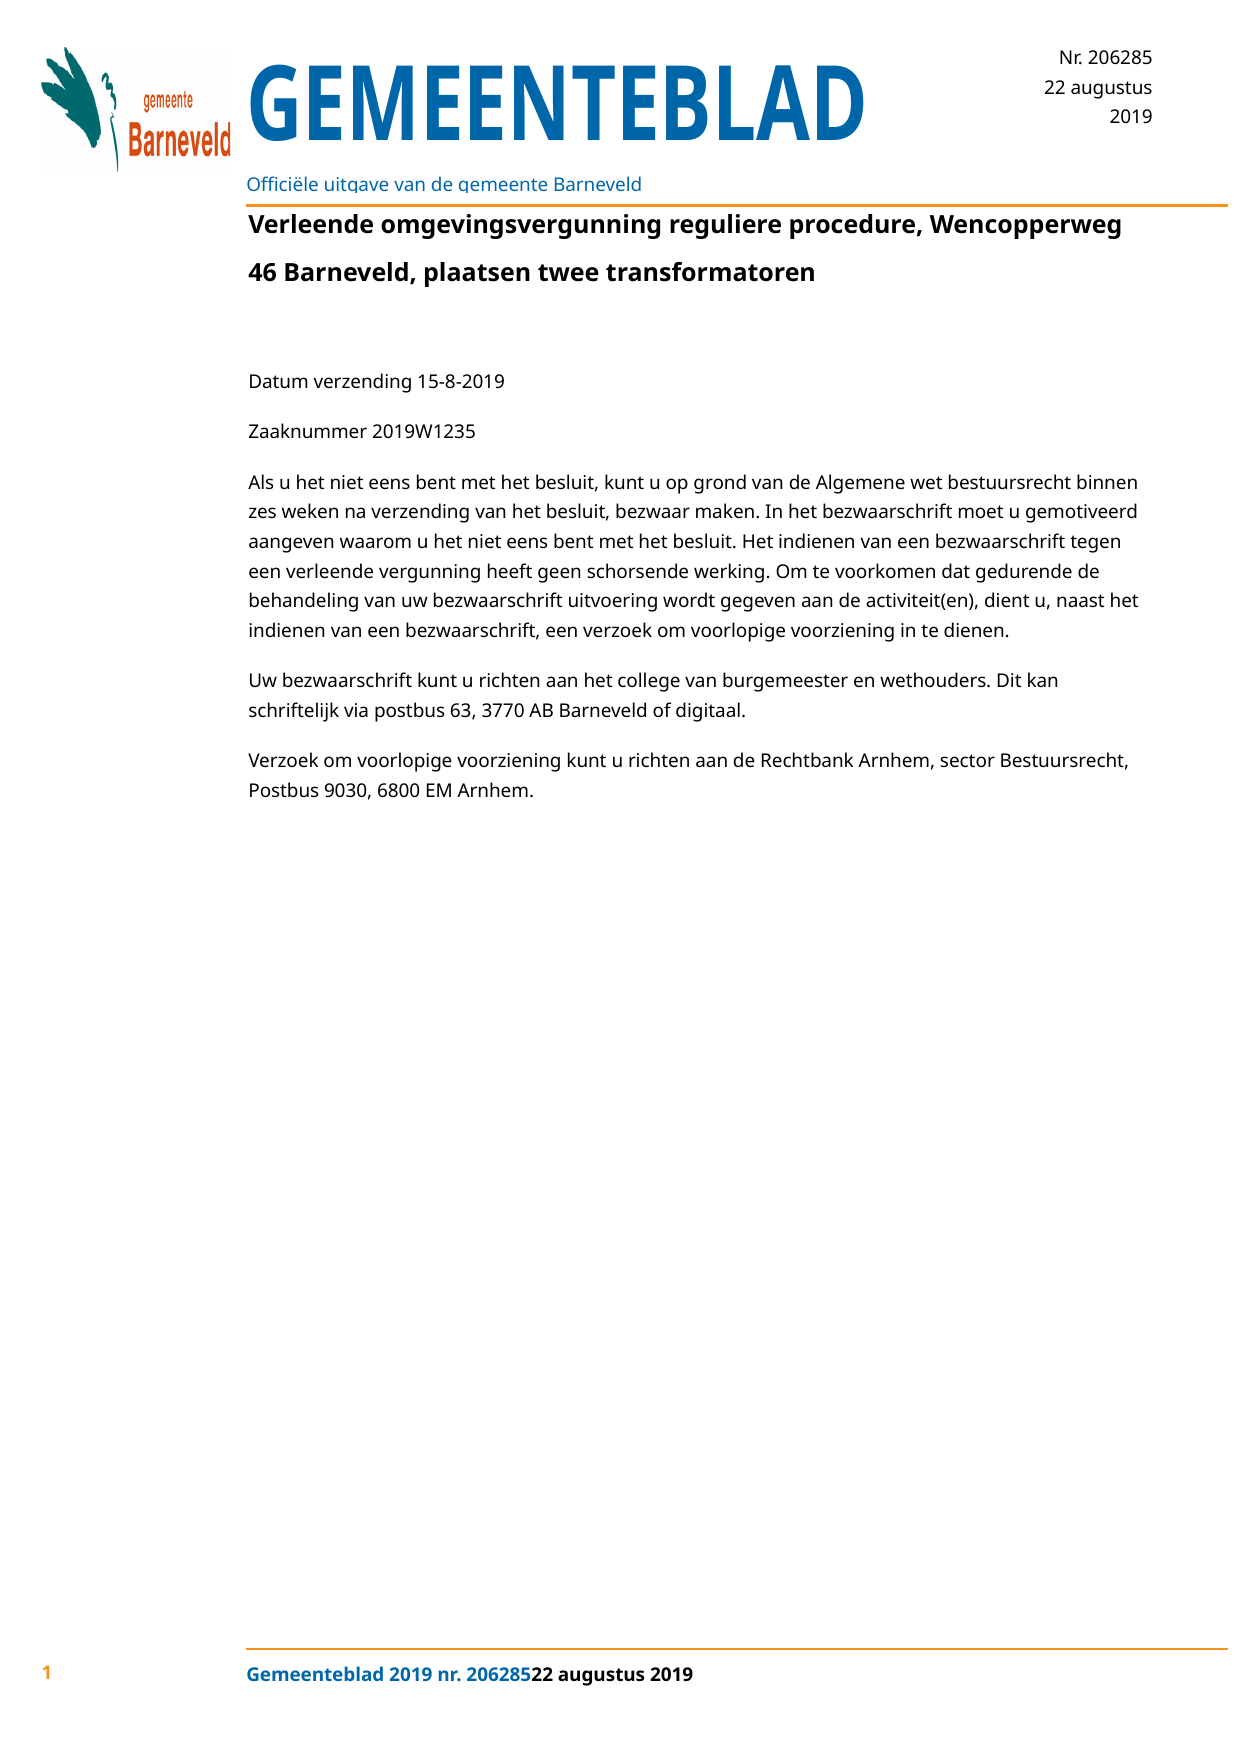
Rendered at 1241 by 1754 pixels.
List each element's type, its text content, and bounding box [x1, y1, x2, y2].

text Verleende omgevingsvergunning reguliere procedure, Wencopperweg 46 Barneveld, plaatsen twee transformatoren [248, 207, 1152, 288]
picture [41, 47, 231, 172]
text Zaaknummer 2019W1235 [248, 419, 1152, 444]
text Datum verzending 15-8-2019 [248, 368, 1152, 394]
text Uw bezwaarschrift kunt u richten aan het college van burgemeester en wethouders. Dit kan schriftelijk via postbus 63, 3770 AB Barneveld of digitaal. [248, 667, 1152, 723]
text Verzoek om voorlopige voorziening kunt u richten aan de Rechtbank Arnhem, sector Bestuursrecht, Postbus 9030, 6800 EM Arnhem. [248, 747, 1152, 803]
text Als u het niet eens bent met het besluit, kunt u op grond van de Algemene wet bestuursrecht binnen zes weken na verzending van het besluit, bezwaar maken. In het bezwaarschrift moet u gemotiveerd aangeven waarom u het niet eens bent met het besluit. Het indienen van een bezwaarschrift tegen een verleende vergunning heeft geen schorsende werking. Om te voorkomen dat gedurende de behandeling van uw bezwaarschrift uitvoering wordt gegeven aan de activiteit(en), dient u, naast het indienen van een bezwaarschrift, een verzoek om voorlopige voorziening in te dienen. [248, 469, 1152, 643]
